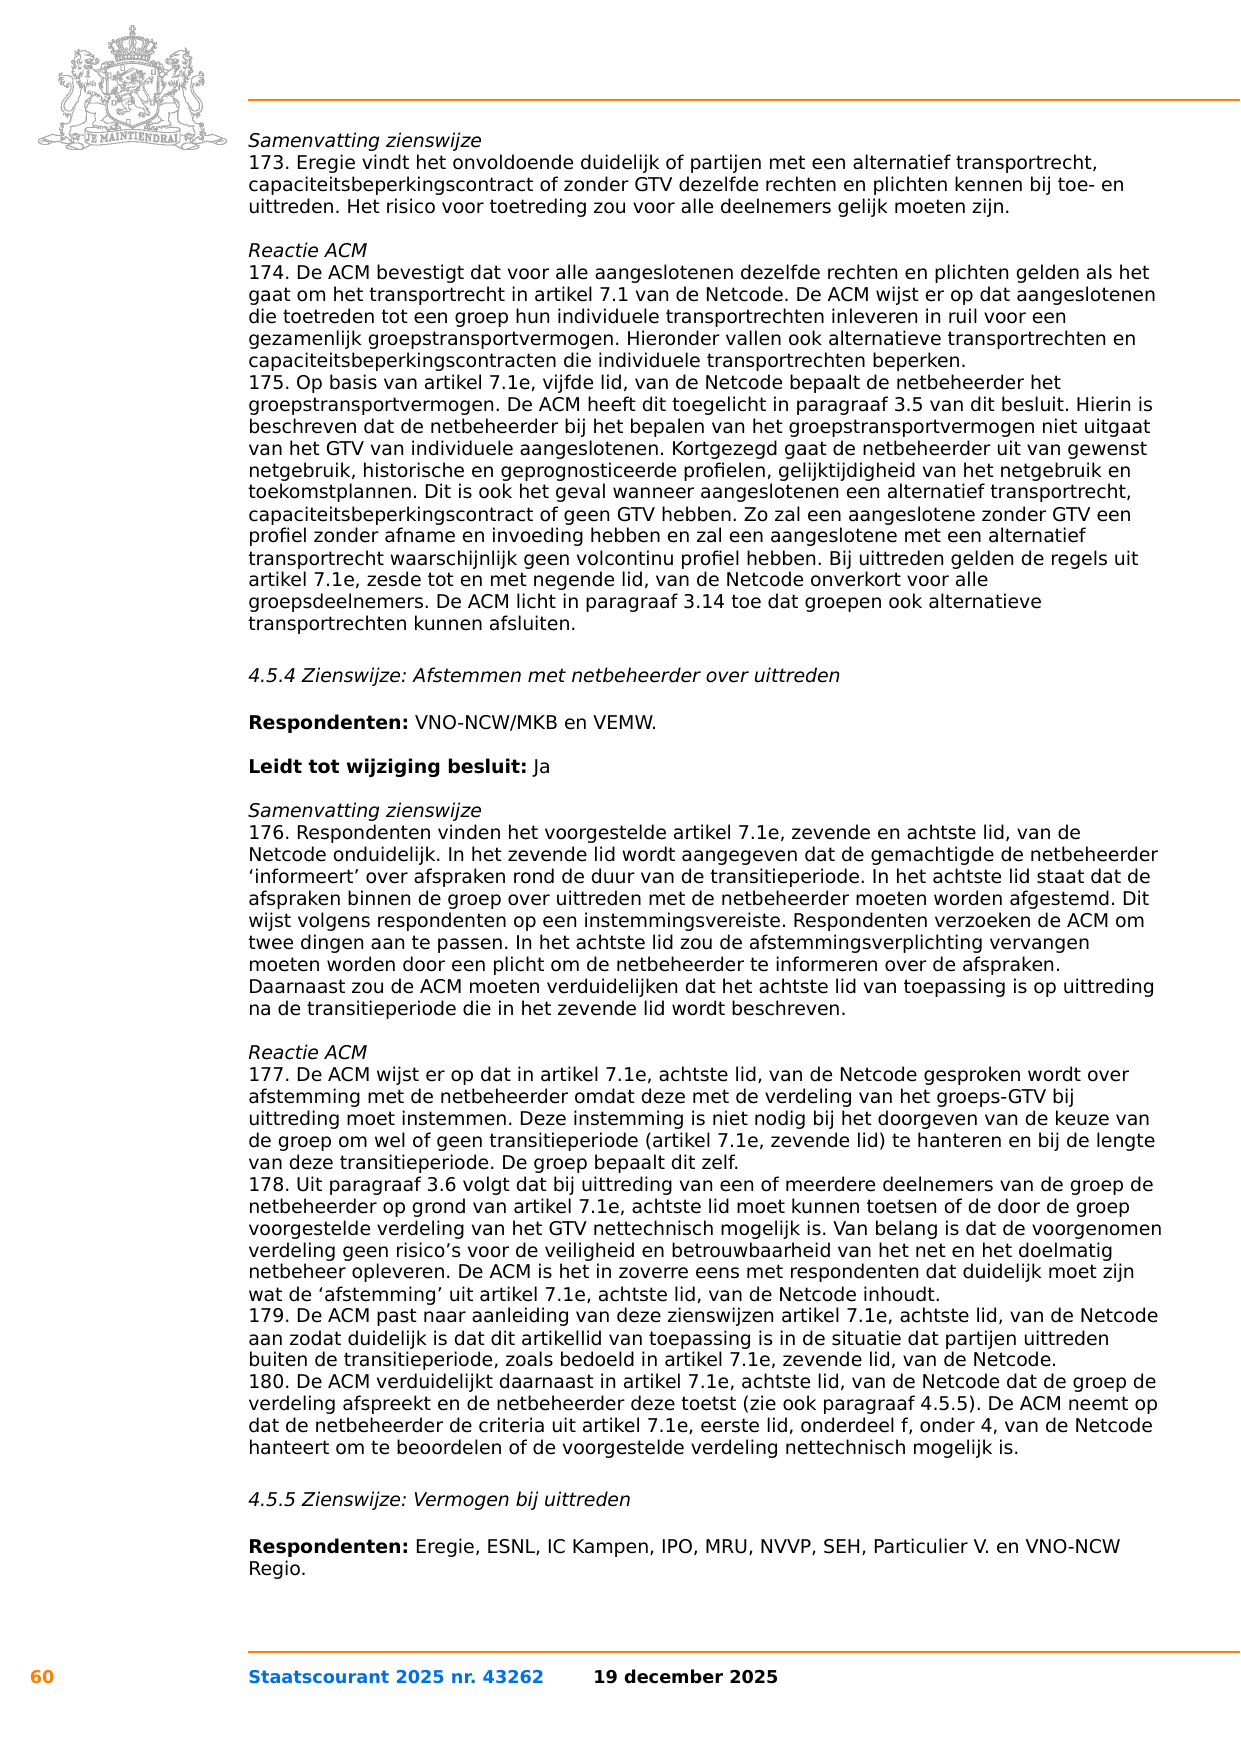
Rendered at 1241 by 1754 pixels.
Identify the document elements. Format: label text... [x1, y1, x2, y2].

subtitle 4.5.5 Zienswijze: Vermogen bij uittreden [248, 1489, 1163, 1511]
text 178. Uit paragraaf 3.6 volgt dat bij uittreding van een of meerdere deelnemers van de groep de netbeheerder op grond van artikel 7.1e, achtste lid moet kunnen toetsen of de door de groep voorgestelde verdeling van het GTV nettechnisch mogelijk is. Van belang is dat de voorgenomen verdeling geen risico’s voor de veiligheid en betrouwbaarheid van het net en het doelmatig netbeheer opleveren. De ACM is het in zoverre eens met respondenten dat duidelijk moet zijn wat de ‘afstemming’ uit artikel 7.1e, achtste lid, van de Netcode inhoudt. [248, 1173, 1163, 1305]
text 176. Respondenten vinden het voorgestelde artikel 7.1e, zevende en achtste lid, van de Netcode onduidelijk. In het zevende lid wordt aangegeven dat de gemachtigde de netbeheerder ‘informeert’ over afspraken rond de duur van de transitieperiode. In het achtste lid staat dat de afspraken binnen de groep over uittreden met de netbeheerder moeten worden afgestemd. Dit wijst volgens respondenten op een instemmingsvereiste. Respondenten verzoeken de ACM om twee dingen aan te passen. In het achtste lid zou de afstemmingsverplichting vervangen moeten worden door een plicht om de netbeheerder te informeren over de afspraken. Daarnaast zou de ACM moeten verduidelijken dat het achtste lid van toepassing is op uittreding na de transitieperiode die in het zevende lid wordt beschreven. [248, 822, 1163, 1020]
subtitle Reactie ACM [248, 240, 1163, 262]
subtitle 4.5.4 Zienswijze: Afstemmen met netbeheerder over uittreden [248, 665, 1163, 687]
text 179. De ACM past naar aanleiding van deze zienswijzen artikel 7.1e, achtste lid, van de Netcode aan zodat duidelijk is dat dit artikellid van toepassing is in de situatie dat partijen uittreden buiten de transitieperiode, zoals bedoeld in artikel 7.1e, zevende lid, van de Netcode. [248, 1305, 1163, 1371]
picture [38, 25, 227, 150]
subtitle Samenvatting zienswijze [248, 800, 1163, 822]
text 173. Eregie vindt het onvoldoende duidelijk of partijen met een alternatief transportrecht, capaciteitsbeperkingscontract of zonder GTV dezelfde rechten en plichten kennen bij toe- en uittreden. Het risico voor toetreding zou voor alle deelnemers gelijk moeten zijn. [248, 152, 1163, 218]
subtitle Reactie ACM [248, 1042, 1163, 1064]
text 174. De ACM bevestigt dat voor alle aangeslotenen dezelfde rechten en plichten gelden als het gaat om het transportrecht in artikel 7.1 van de Netcode. De ACM wijst er op dat aangeslotenen die toetreden tot een groep hun individuele transportrechten inleveren in ruil voor een gezamenlijk groepstransportvermogen. Hieronder vallen ook alternatieve transportrechten en capaciteitsbeperkingscontracten die individuele transportrechten beperken. [248, 262, 1163, 372]
text Leidt tot wijziging besluit: Ja [248, 756, 1163, 778]
text Respondenten: VNO-NCW/MKB en VEMW. [248, 712, 1163, 734]
text Respondenten: Eregie, ESNL, IC Kampen, IPO, MRU, NVVP, SEH, Particulier V. en VNO-NCW Regio. [248, 1536, 1163, 1580]
text 175. Op basis van artikel 7.1e, vijfde lid, van de Netcode bepaalt de netbeheerder het groepstransportvermogen. De ACM heeft dit toegelicht in paragraaf 3.5 van dit besluit. Hierin is beschreven dat de netbeheerder bij het bepalen van het groepstransportvermogen niet uitgaat van het GTV van individuele aangeslotenen. Kortgezegd gaat de netbeheerder uit van gewenst netgebruik, historische en geprognosticeerde profielen, gelijktijdigheid van het netgebruik en toekomstplannen. Dit is ook het geval wanneer aangeslotenen een alternatief transportrecht, capaciteitsbeperkingscontract of geen GTV hebben. Zo zal een aangeslotene zonder GTV een profiel zonder afname en invoeding hebben en zal een aangeslotene met een alternatief transportrecht waarschijnlijk geen volcontinu profiel hebben. Bij uittreden gelden de regels uit artikel 7.1e, zesde tot en met negende lid, van de Netcode onverkort voor alle groepsdeelnemers. De ACM licht in paragraaf 3.14 toe dat groepen ook alternatieve transportrechten kunnen afsluiten. [248, 372, 1163, 635]
text 180. De ACM verduidelijkt daarnaast in artikel 7.1e, achtste lid, van de Netcode dat de groep de verdeling afspreekt en de netbeheerder deze toetst (zie ook paragraaf 4.5.5). De ACM neemt op dat de netbeheerder de criteria uit artikel 7.1e, eerste lid, onderdeel f, onder 4, van de Netcode hanteert om te beoordelen of de voorgestelde verdeling nettechnisch mogelijk is. [248, 1371, 1163, 1459]
subtitle Samenvatting zienswijze [248, 130, 1163, 152]
text 177. De ACM wijst er op dat in artikel 7.1e, achtste lid, van de Netcode gesproken wordt over afstemming met de netbeheerder omdat deze met de verdeling van het groeps-GTV bij uittreding moet instemmen. Deze instemming is niet nodig bij het doorgeven van de keuze van de groep om wel of geen transitieperiode (artikel 7.1e, zevende lid) te hanteren en bij de lengte van deze transitieperiode. De groep bepaalt dit zelf. [248, 1064, 1163, 1173]
